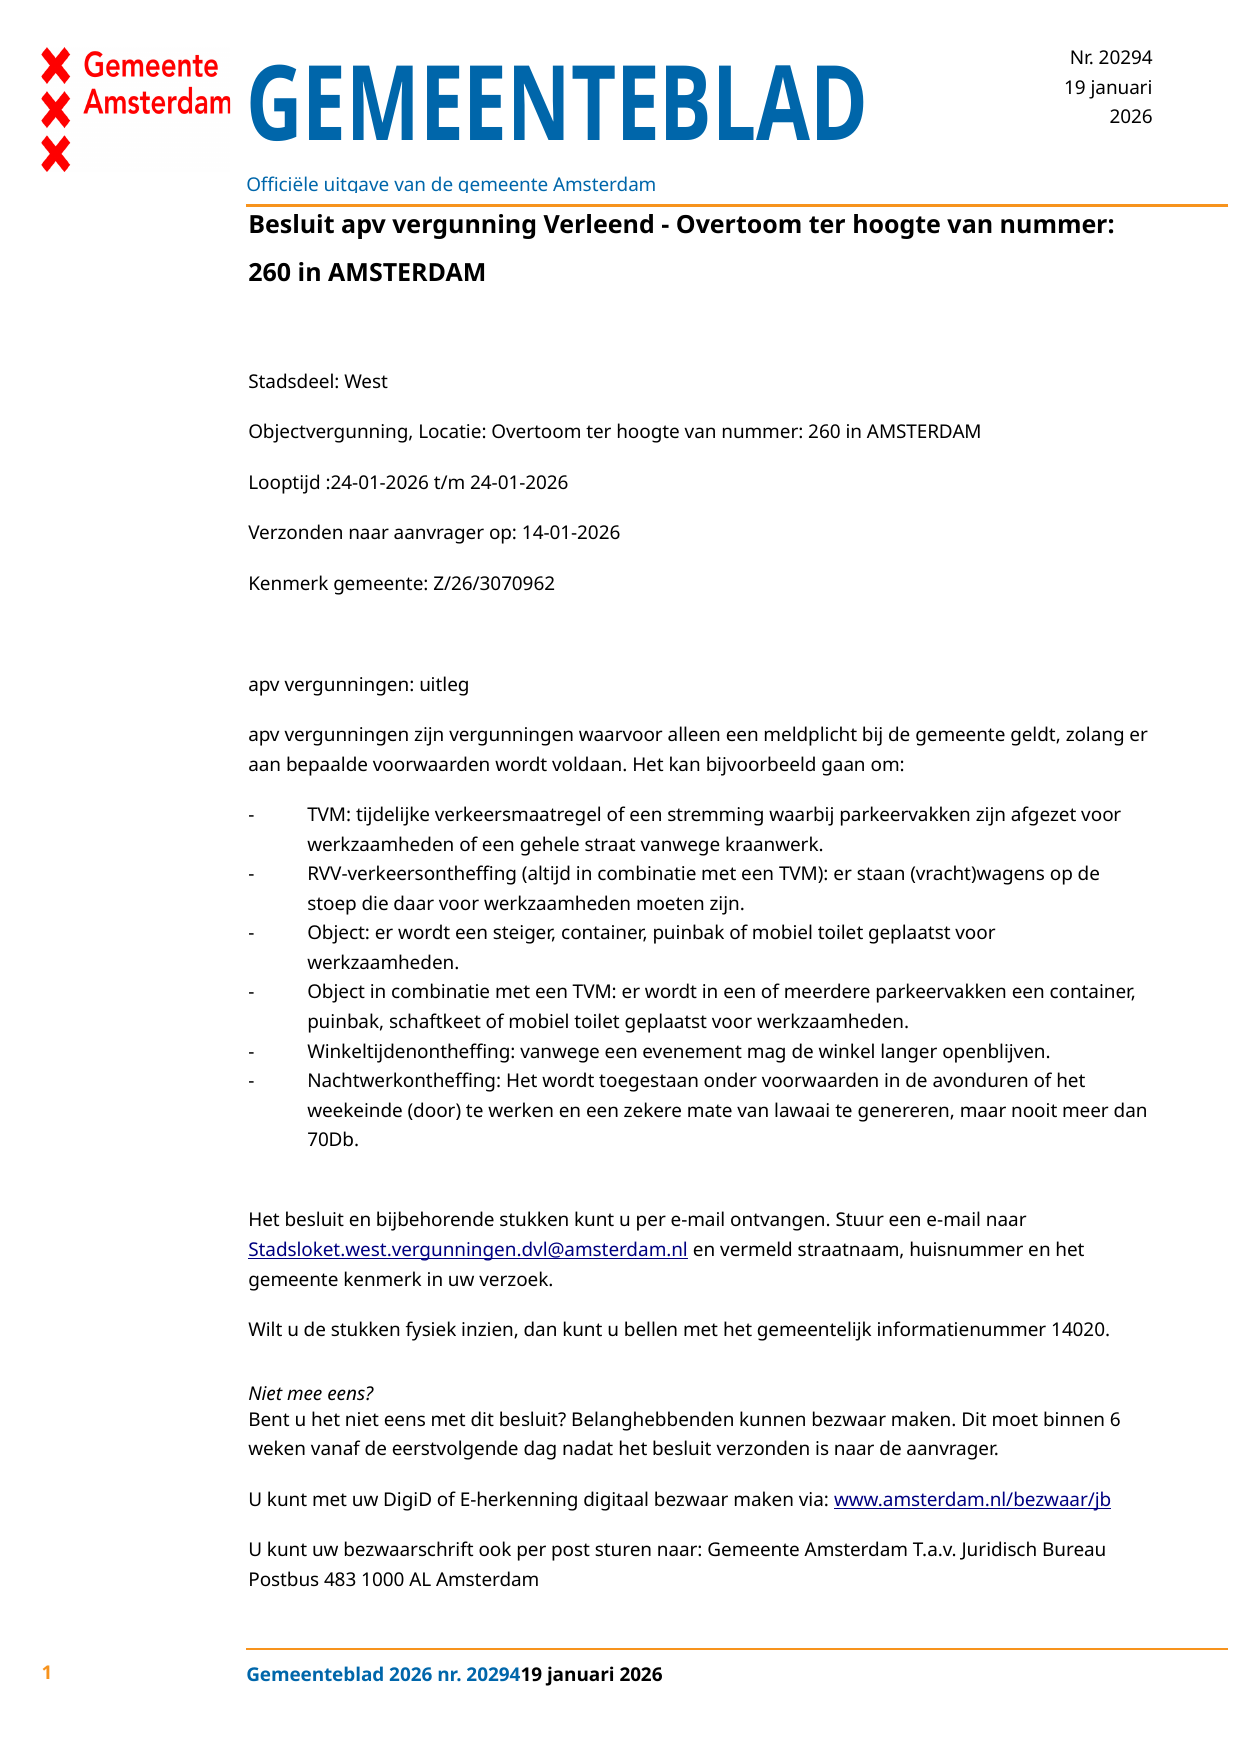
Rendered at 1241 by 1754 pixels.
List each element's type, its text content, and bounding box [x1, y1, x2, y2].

text Verzonden naar aanvrager op: 14-01-2026 [248, 519, 1152, 545]
list RVV-verkeersontheffing (altijd in combinatie met een TVM): er staan (vracht)wagens op de stoep die daar voor werkzaamheden moeten zijn. [248, 860, 1152, 916]
text apv vergunningen: uitleg [248, 671, 1152, 697]
text apv vergunningen zijn vergunningen waarvoor alleen een meldplicht bij de gemeente geldt, zolang er aan bepaalde voorwaarden wordt voldaan. Het kan bijvoorbeeld gaan om: [248, 721, 1152, 777]
text Niet mee eens? [248, 1380, 1152, 1406]
text Stadsdeel: West [248, 368, 1152, 394]
text Objectvergunning, Locatie: Overtoom ter hoogte van nummer: 260 in AMSTERDAM [248, 419, 1152, 444]
text Het besluit en bijbehorende stukken kunt u per e-mail ontvangen. Stuur een e-mail naar Stadsloket.west.vergunningen.dvl@amsterdam.nl en vermeld straatnaam, huisnummer en het gemeente kenmerk in uw verzoek. [248, 1207, 1152, 1292]
picture [41, 47, 231, 172]
text Looptijd :24-01-2026 t/m 24-01-2026 [248, 469, 1152, 495]
list TVM: tijdelijke verkeersmaatregel of een stremming waarbij parkeervakken zijn afgezet voor werkzaamheden of een gehele straat vanwege kraanwerk. [248, 801, 1152, 857]
list Object in combinatie met een TVM: er wordt in een of meerdere parkeervakken een container, puinbak, schaftkeet of mobiel toilet geplaatst voor werkzaamheden. [248, 979, 1152, 1034]
text Bent u het niet eens met dit besluit? Belanghebbenden kunnen bezwaar maken. Dit moet binnen 6 weken vanaf de eerstvolgende dag nadat het besluit verzonden is naar de aanvrager. [248, 1406, 1152, 1461]
text Besluit apv vergunning Verleend - Overtoom ter hoogte van nummer: 260 in AMSTERDAM [248, 207, 1152, 288]
text U kunt uw bezwaarschrift ook per post sturen naar: Gemeente Amsterdam T.a.v. Juridisch Bureau Postbus 483 1000 AL Amsterdam [248, 1536, 1152, 1592]
list Winkeltijdenontheffing: vanwege een evenement mag de winkel langer openblijven. [248, 1038, 1152, 1064]
text U kunt met uw DigiD of E-herkenning digitaal bezwaar maken via: www.amsterdam.nl/bezwaar/jb [248, 1486, 1152, 1512]
text Wilt u de stukken fysiek inzien, dan kunt u bellen met het gemeentelijk informatienummer 14020. [248, 1316, 1152, 1342]
text Kenmerk gemeente: Z/26/3070962 [248, 570, 1152, 596]
list Nachtwerkontheffing: Het wordt toegestaan onder voorwaarden in de avonduren of het weekeinde (door) te werken en een zekere mate van lawaai te genereren, maar nooit meer dan 70Db. [248, 1067, 1152, 1152]
list Object: er wordt een steiger, container, puinbak of mobiel toilet geplaatst voor werkzaamheden. [248, 919, 1152, 975]
